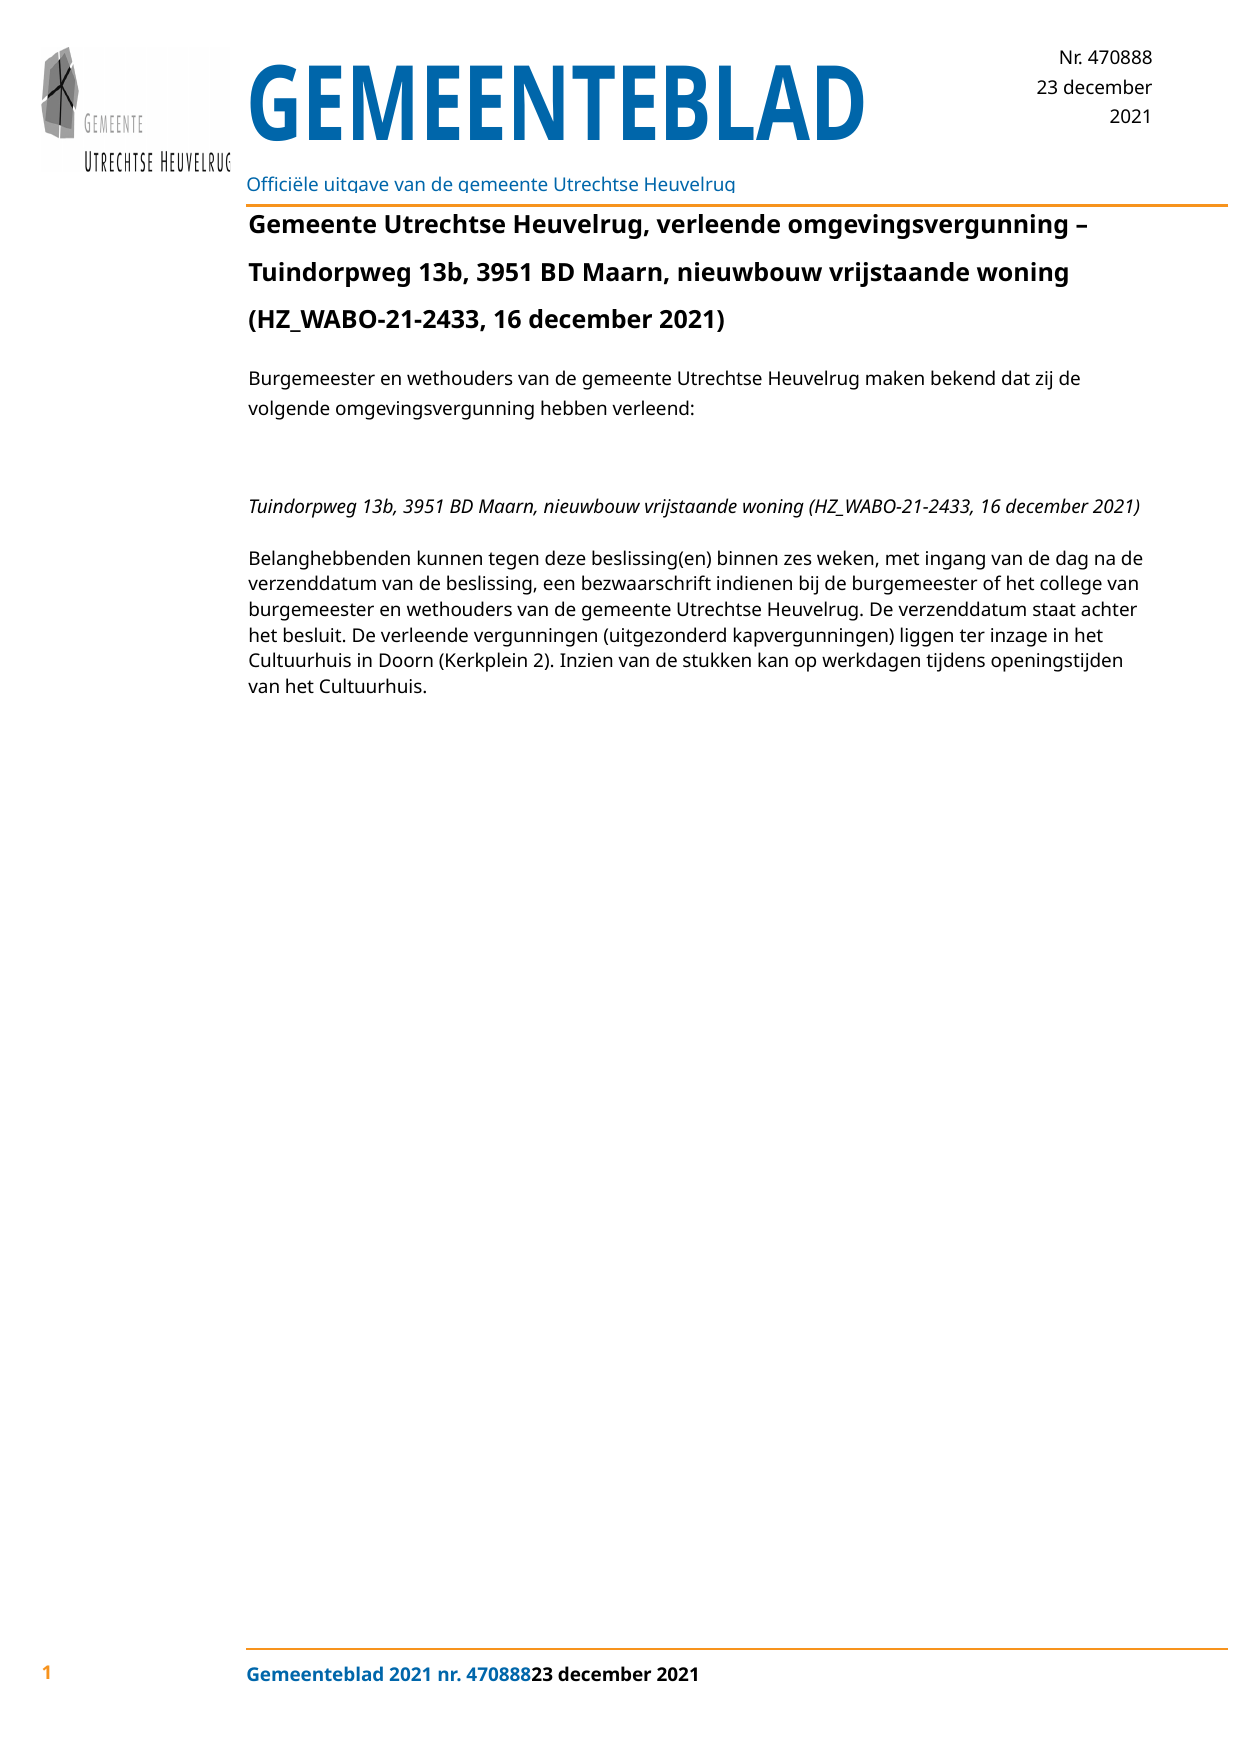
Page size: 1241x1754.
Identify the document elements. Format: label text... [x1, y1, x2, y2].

picture [41, 47, 231, 172]
text Tuindorpweg 13b, 3951 BD Maarn, nieuwbouw vrijstaande woning (HZ_WABO-21-2433, 16 december 2021) [248, 493, 1152, 519]
text Burgemeester en wethouders van de gemeente Utrechtse Heuvelrug maken bekend dat zij de volgende omgevingsvergunning hebben verleend: [248, 366, 1152, 421]
text Gemeente Utrechtse Heuvelrug, verleende omgevingsvergunning – Tuindorpweg 13b, 3951 BD Maarn, nieuwbouw vrijstaande woning (HZ_WABO-21-2433, 16 december 2021) [248, 207, 1152, 336]
text Belanghebbenden kunnen tegen deze beslissing(en) binnen zes weken, met ingang van de dag na de verzenddatum van de beslissing, een bezwaarschrift indienen bij de burgemeester of het college van burgemeester en wethouders van de gemeente Utrechtse Heuvelrug. De verzenddatum staat achter het besluit. De verleende vergunningen (uitgezonderd kapvergunningen) liggen ter inzage in het Cultuurhuis in Doorn (Kerkplein 2). Inzien van de stukken kan op werkdagen tijdens openingstijden van het Cultuurhuis. [248, 545, 1152, 699]
